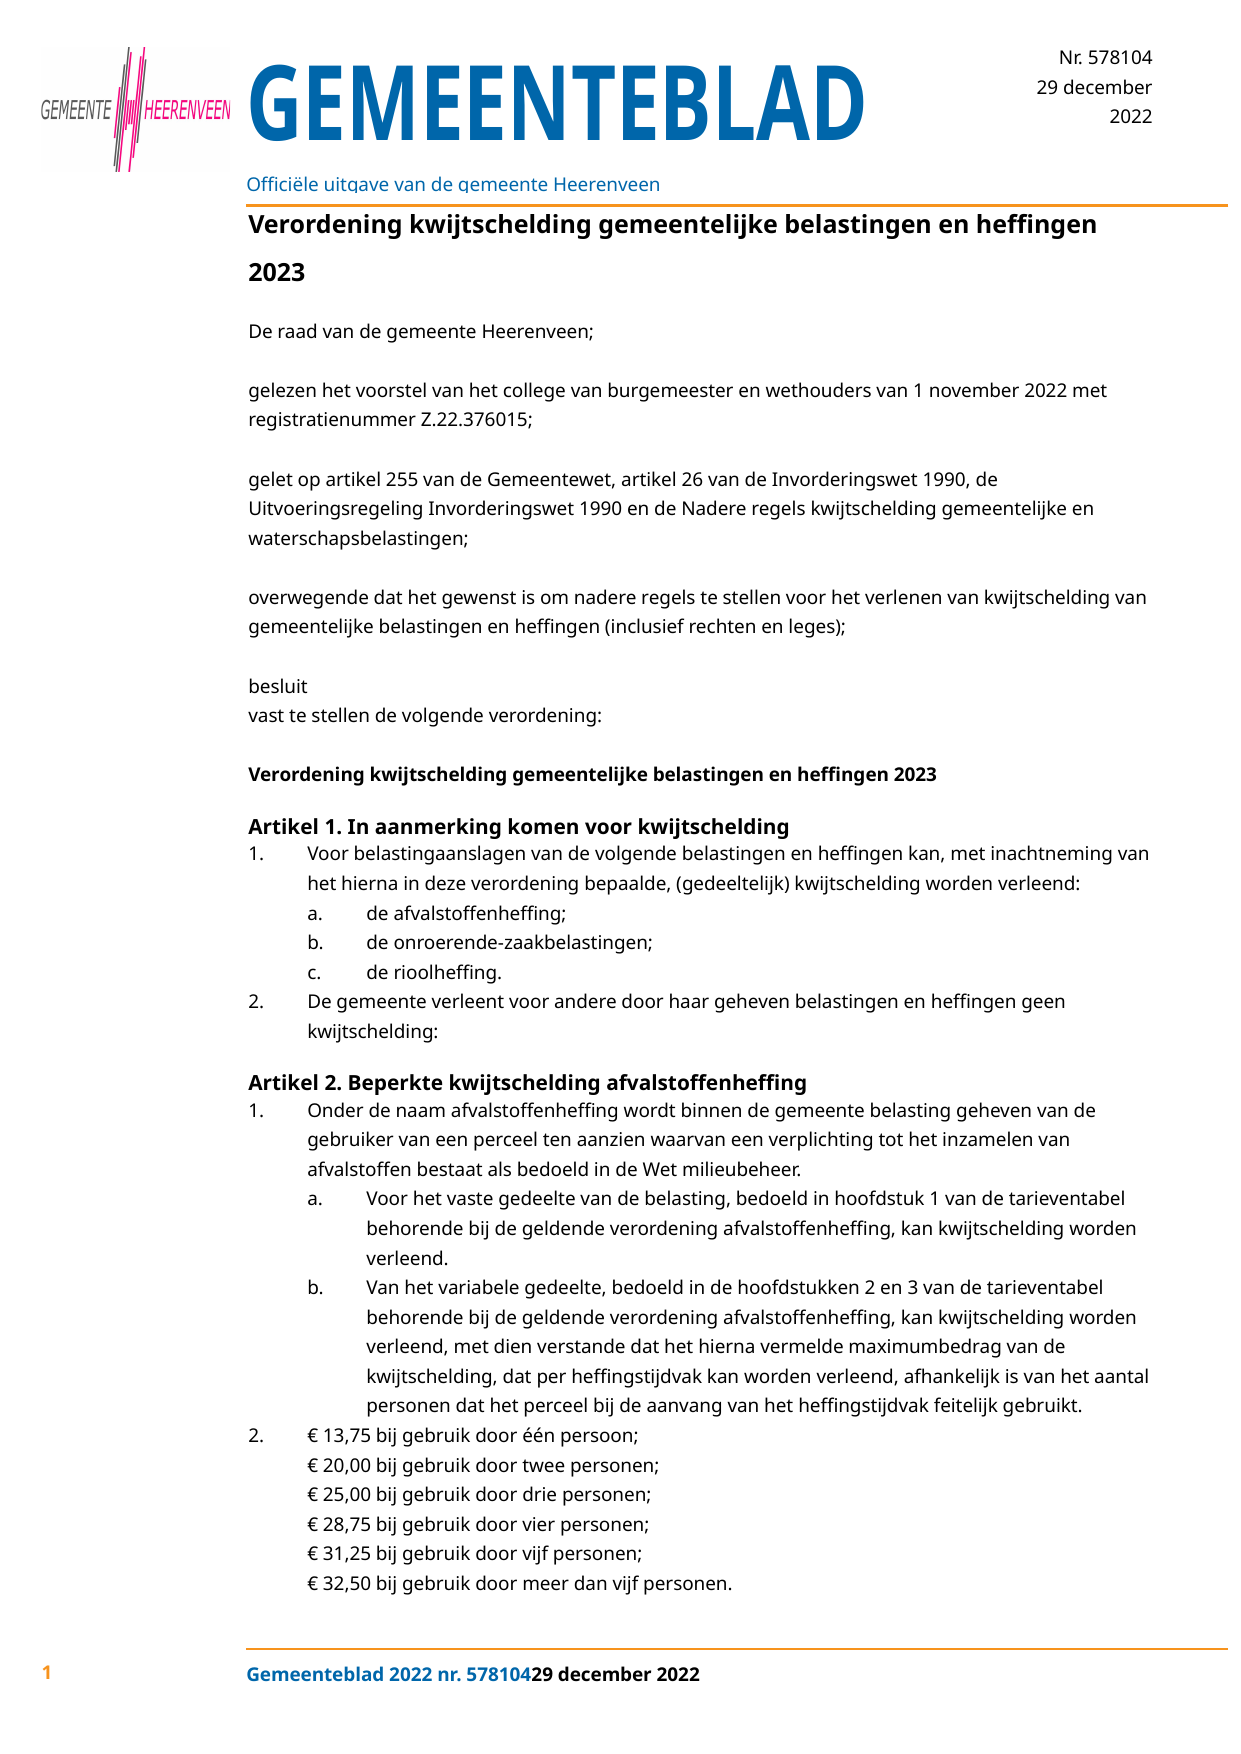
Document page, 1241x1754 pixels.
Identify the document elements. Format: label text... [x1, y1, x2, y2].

list Voor het vaste gedeelte van de belasting, bedoeld in hoofdstuk 1 van de tarieventabel behorende bij de geldende verordening afvalstoffenheffing, kan kwijtschelding worden verleend. [307, 1186, 1152, 1271]
text overwegende dat het gewenst is om nadere regels te stellen voor het verlenen van kwijtschelding van gemeentelijke belastingen en heffingen (inclusief rechten en leges); [248, 584, 1152, 639]
text Verordening kwijtschelding gemeentelijke belastingen en heffingen 2023 [248, 762, 1152, 787]
picture [41, 47, 231, 172]
text gelet op artikel 255 van de Gemeentewet, artikel 26 van de Invorderingswet 1990, de Uitvoeringsregeling Invorderingswet 1990 en de Nadere regels kwijtschelding gemeentelijke en waterschapsbelastingen; [248, 466, 1152, 551]
list Onder de naam afvalstoffenheffing wordt binnen de gemeente belasting geheven van de gebruiker van een perceel ten aanzien waarvan een verplichting tot het inzamelen van afvalstoffen bestaat als bedoeld in de Wet milieubeheer. [248, 1097, 1152, 1182]
list de rioolheffing. [307, 959, 1152, 984]
list € 25,00 bij gebruik door drie personen; [248, 1481, 1152, 1507]
text De raad van de gemeente Heerenveen; [248, 318, 1152, 344]
list Van het variabele gedeelte, bedoeld in de hoofdstukken 2 en 3 van de tarieventabel behorende bij de geldende verordening afvalstoffenheffing, kan kwijtschelding worden verleend, met dien verstande dat het hierna vermelde maximumbedrag van de kwijtschelding, dat per heffingstijdvak kan worden verleend, afhankelijk is van het aantal personen dat het perceel bij de aanvang van het heffingstijdvak feitelijk gebruikt. [307, 1274, 1152, 1418]
list € 20,00 bij gebruik door twee personen; [248, 1452, 1152, 1478]
text Artikel 1. In aanmerking komen voor kwijtschelding [248, 812, 1152, 841]
list de afvalstoffenheffing; [307, 900, 1152, 925]
text vast te stellen de volgende verordening: [248, 702, 1152, 728]
list Voor belastingaanslagen van de volgende belastingen en heffingen kan, met inachtneming van het hierna in deze verordening bepaalde, (gedeeltelijk) kwijtschelding worden verleend: [248, 841, 1152, 896]
list de onroerende-zaakbelastingen; [307, 929, 1152, 955]
text besluit [248, 673, 1152, 699]
list € 31,25 bij gebruik door vijf personen; [248, 1541, 1152, 1566]
text gelezen het voorstel van het college van burgemeester en wethouders van 1 november 2022 met registratienummer Z.22.376015; [248, 377, 1152, 432]
list De gemeente verleent voor andere door haar geheven belastingen en heffingen geen kwijtschelding: [248, 988, 1152, 1044]
text Verordening kwijtschelding gemeentelijke belastingen en heffingen 2023 [248, 207, 1152, 288]
list € 32,50 bij gebruik door meer dan vijf personen. [248, 1570, 1152, 1596]
text Artikel 2. Beperkte kwijtschelding afvalstoffenheffing [248, 1068, 1152, 1097]
list € 28,75 bij gebruik door vier personen; [248, 1511, 1152, 1537]
list € 13,75 bij gebruik door één persoon; [248, 1422, 1152, 1448]
